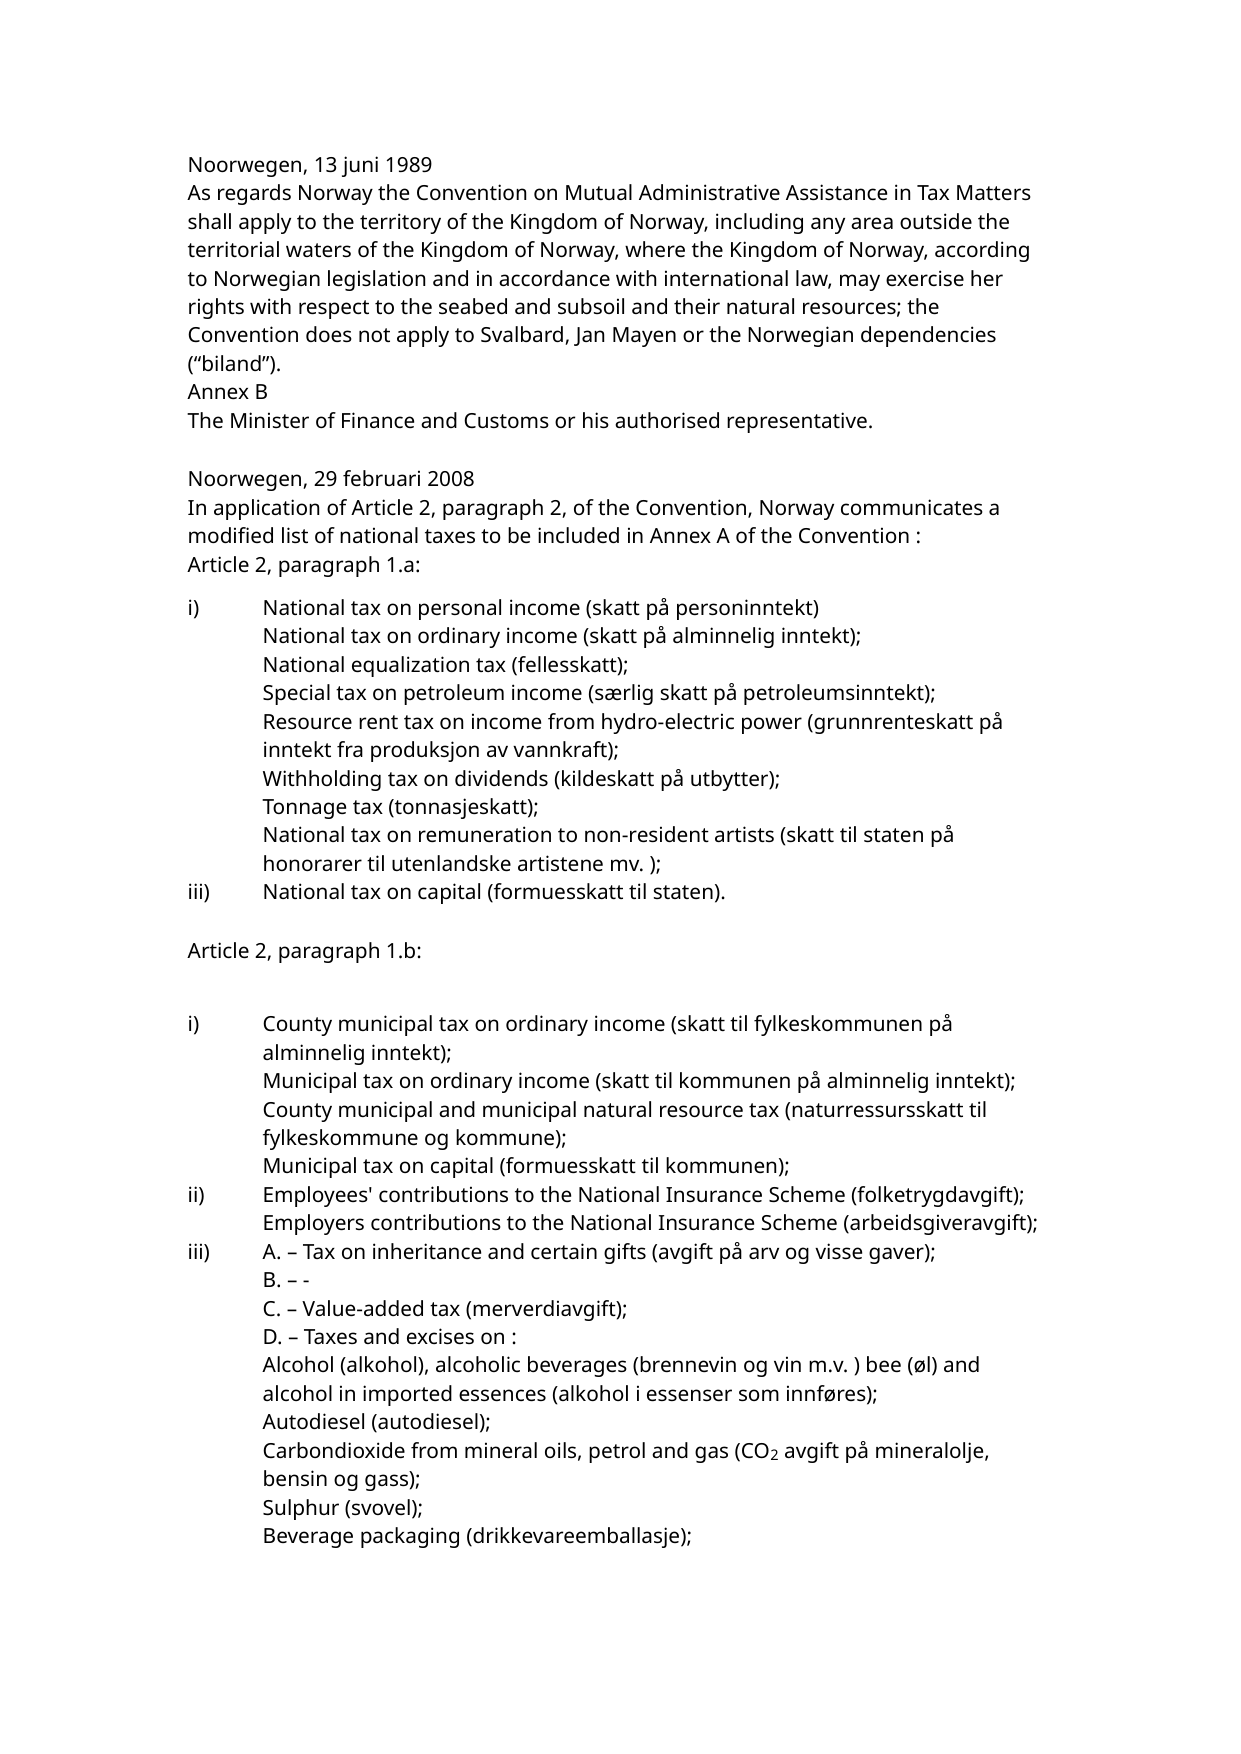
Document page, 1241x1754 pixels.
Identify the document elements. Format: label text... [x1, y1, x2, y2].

text The Minister of Finance and Customs or his authorised representative. [187, 406, 1053, 434]
list Employers contributions to the National Insurance Scheme (arbeidsgiveravgift); [187, 1208, 1053, 1237]
list National tax on ordinary income (skatt på alminnelig inntekt); [187, 622, 1053, 650]
list A. – Tax on inheritance and certain gifts (avgift på arv og visse gaver); [187, 1237, 1053, 1265]
list National tax on personal income (skatt på personinntekt) [187, 593, 1053, 622]
text Annex B [187, 377, 1053, 406]
list National equalization tax (fellesskatt); [187, 650, 1053, 678]
list National tax on capital (formuesskatt til staten). [187, 877, 1053, 906]
list County municipal and municipal natural resource tax (naturressursskatt til fylkeskommune og kommune); [187, 1095, 1053, 1152]
list B. – - [187, 1265, 1053, 1294]
list Beverage packaging (drikkevareemballasje); [187, 1521, 1053, 1550]
list Municipal tax on capital (formuesskatt til kommunen); [187, 1152, 1053, 1180]
list Withholding tax on dividends (kildeskatt på utbytter); [187, 764, 1053, 792]
list Resource rent tax on income from hydro-electric power (grunnrenteskatt på inntekt fra produksjon av vannkraft); [187, 707, 1053, 764]
list Employees' contributions to the National Insurance Scheme (folketrygdavgift); [187, 1180, 1053, 1208]
list Special tax on petroleum income (særlig skatt på petroleumsinntekt); [187, 678, 1053, 707]
text Article 2, paragraph 1.b: [187, 936, 1053, 964]
list Carbondioxide from mineral oils, petrol and gas (CO2 avgift på mineralolje, bensin og gass); [187, 1436, 1053, 1493]
list D. – Taxes and excises on : [187, 1322, 1053, 1351]
list Autodiesel (autodiesel); [187, 1407, 1053, 1436]
text Noorwegen, 29 februari 2008 [187, 464, 1053, 493]
text As regards Norway the Convention on Mutual Administrative Assistance in Tax Matters shall apply to the territory of the Kingdom of Norway, including any area outside the territorial waters of the Kingdom of Norway, where the Kingdom of Norway, according to Norwegian legislation and in accordance with international law, may exercise her rights with respect to the seabed and subsoil and their natural resources; the Convention does not apply to Svalbard, Jan Mayen or the Norwegian dependencies (“biland”). [187, 178, 1053, 377]
list C. – Value-added tax (merverdiavgift); [187, 1294, 1053, 1322]
text In application of Article 2, paragraph 2, of the Convention, Norway communicates a modified list of national taxes to be included in Annex A of the Convention : [187, 493, 1053, 550]
list Municipal tax on ordinary income (skatt til kommunen på alminnelig inntekt); [187, 1066, 1053, 1095]
list County municipal tax on ordinary income (skatt til fylkeskommunen på alminnelig inntekt); [187, 1009, 1053, 1066]
list Tonnage tax (tonnasjeskatt); [187, 792, 1053, 821]
text Article 2, paragraph 1.a: [187, 550, 1053, 578]
list Alcohol (alkohol), alcoholic beverages (brennevin og vin m.v. ) bee (øl) and alcohol in imported essences (alkohol i essenser som innføres); [187, 1351, 1053, 1407]
text Noorwegen, 13 juni 1989 [187, 150, 1053, 178]
list National tax on remuneration to non-resident artists (skatt til staten på honorarer til utenlandske artistene mv. ); [187, 821, 1053, 877]
list Sulphur (svovel); [187, 1493, 1053, 1521]
